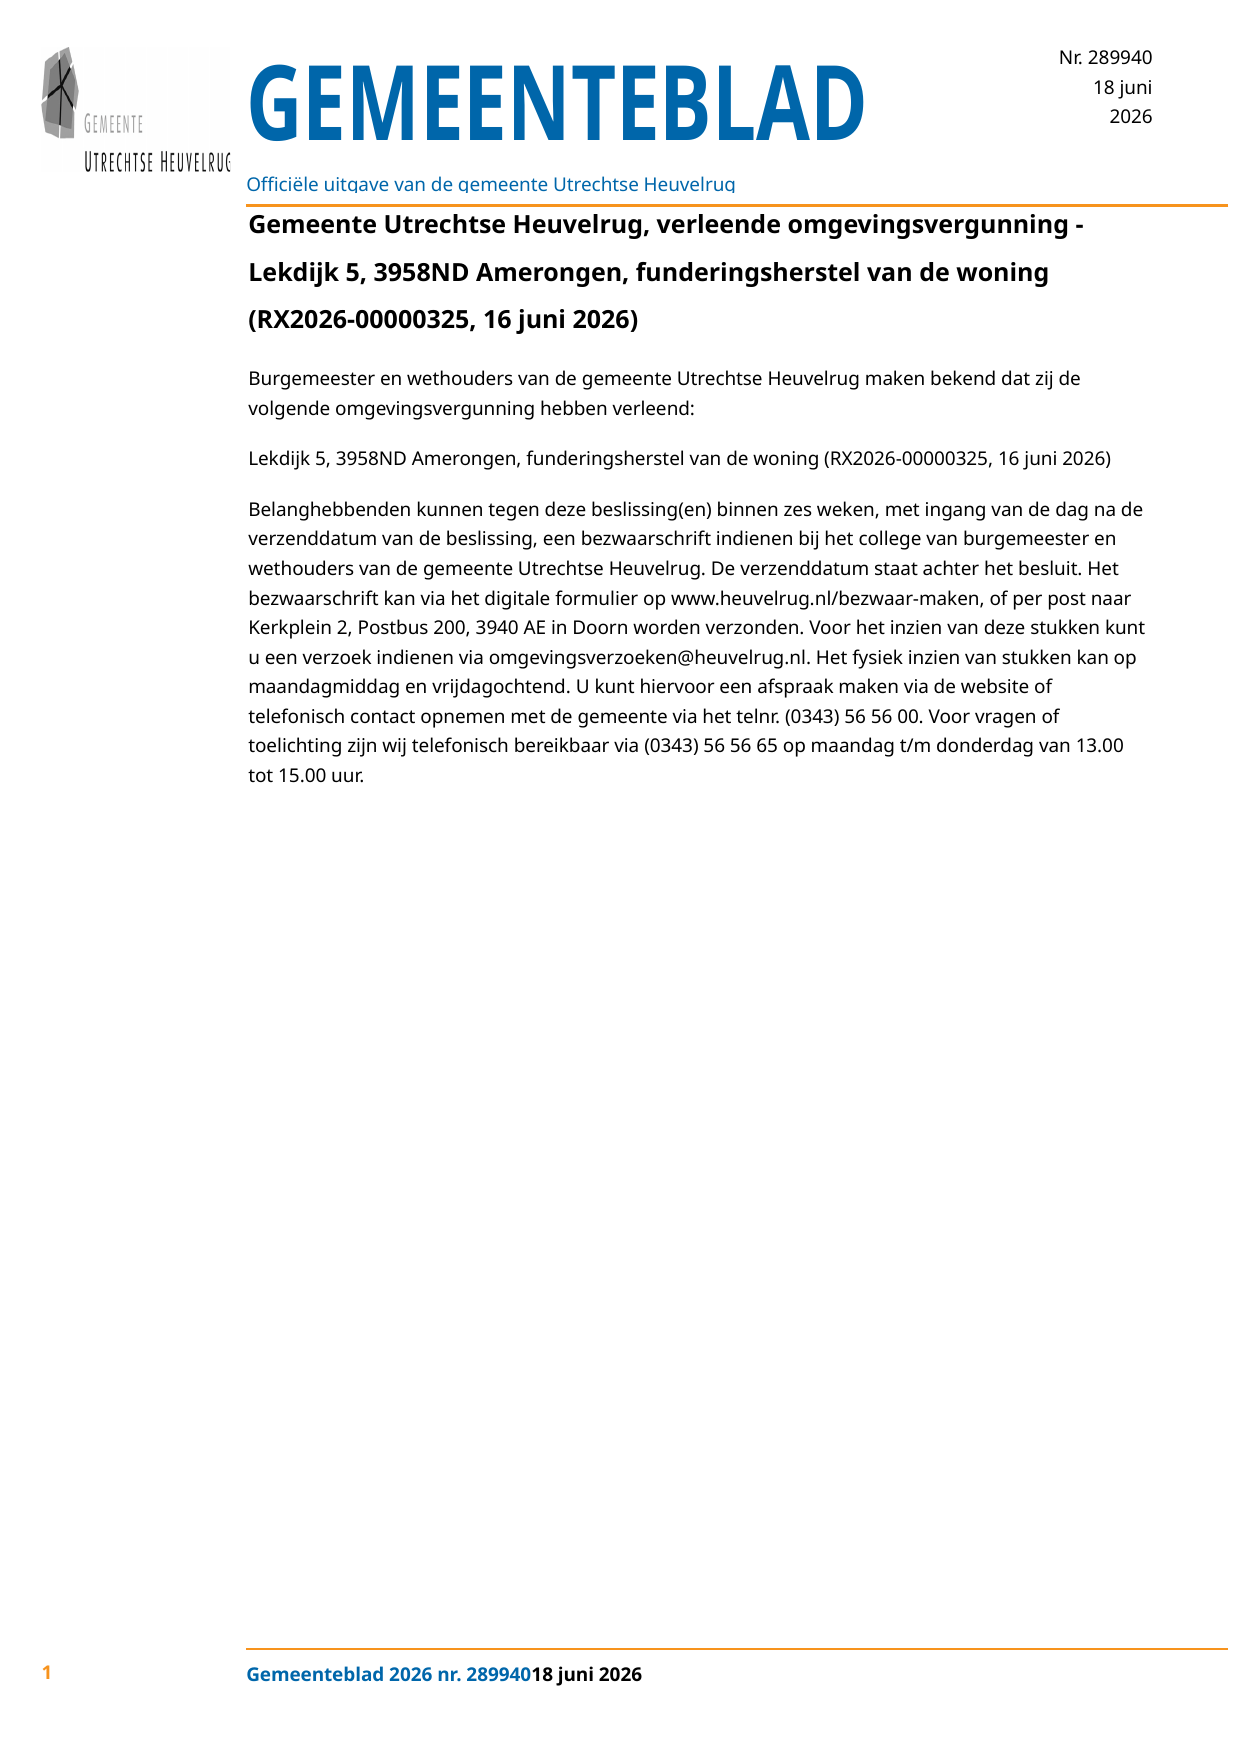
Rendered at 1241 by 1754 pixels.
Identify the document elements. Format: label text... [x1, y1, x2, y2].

picture [41, 47, 231, 172]
text Gemeente Utrechtse Heuvelrug, verleende omgevingsvergunning - Lekdijk 5, 3958ND Amerongen, funderingsherstel van de woning (RX2026-00000325, 16 juni 2026) [248, 207, 1152, 336]
text Belanghebbenden kunnen tegen deze beslissing(en) binnen zes weken, met ingang van de dag na de verzenddatum van de beslissing, een bezwaarschrift indienen bij het college van burgemeester en wethouders van de gemeente Utrechtse Heuvelrug. De verzenddatum staat achter het besluit. Het bezwaarschrift kan via het digitale formulier op www.heuvelrug.nl/bezwaar-maken, of per post naar Kerkplein 2, Postbus 200, 3940 AE in Doorn worden verzonden. Voor het inzien van deze stukken kunt u een verzoek indienen via omgevingsverzoeken@heuvelrug.nl. Het fysiek inzien van stukken kan op maandagmiddag en vrijdagochtend. U kunt hiervoor een afspraak maken via de website of telefonisch contact opnemen met de gemeente via het telnr. (0343) 56 56 00. Voor vragen of toelichting zijn wij telefonisch bereikbaar via (0343) 56 56 65 op maandag t/m donderdag van 13.00 tot 15.00 uur. [248, 496, 1152, 788]
text Burgemeester en wethouders van de gemeente Utrechtse Heuvelrug maken bekend dat zij de volgende omgevingsvergunning hebben verleend: [248, 366, 1152, 421]
text Lekdijk 5, 3958ND Amerongen, funderingsherstel van de woning (RX2026-00000325, 16 juni 2026) [248, 446, 1152, 471]
